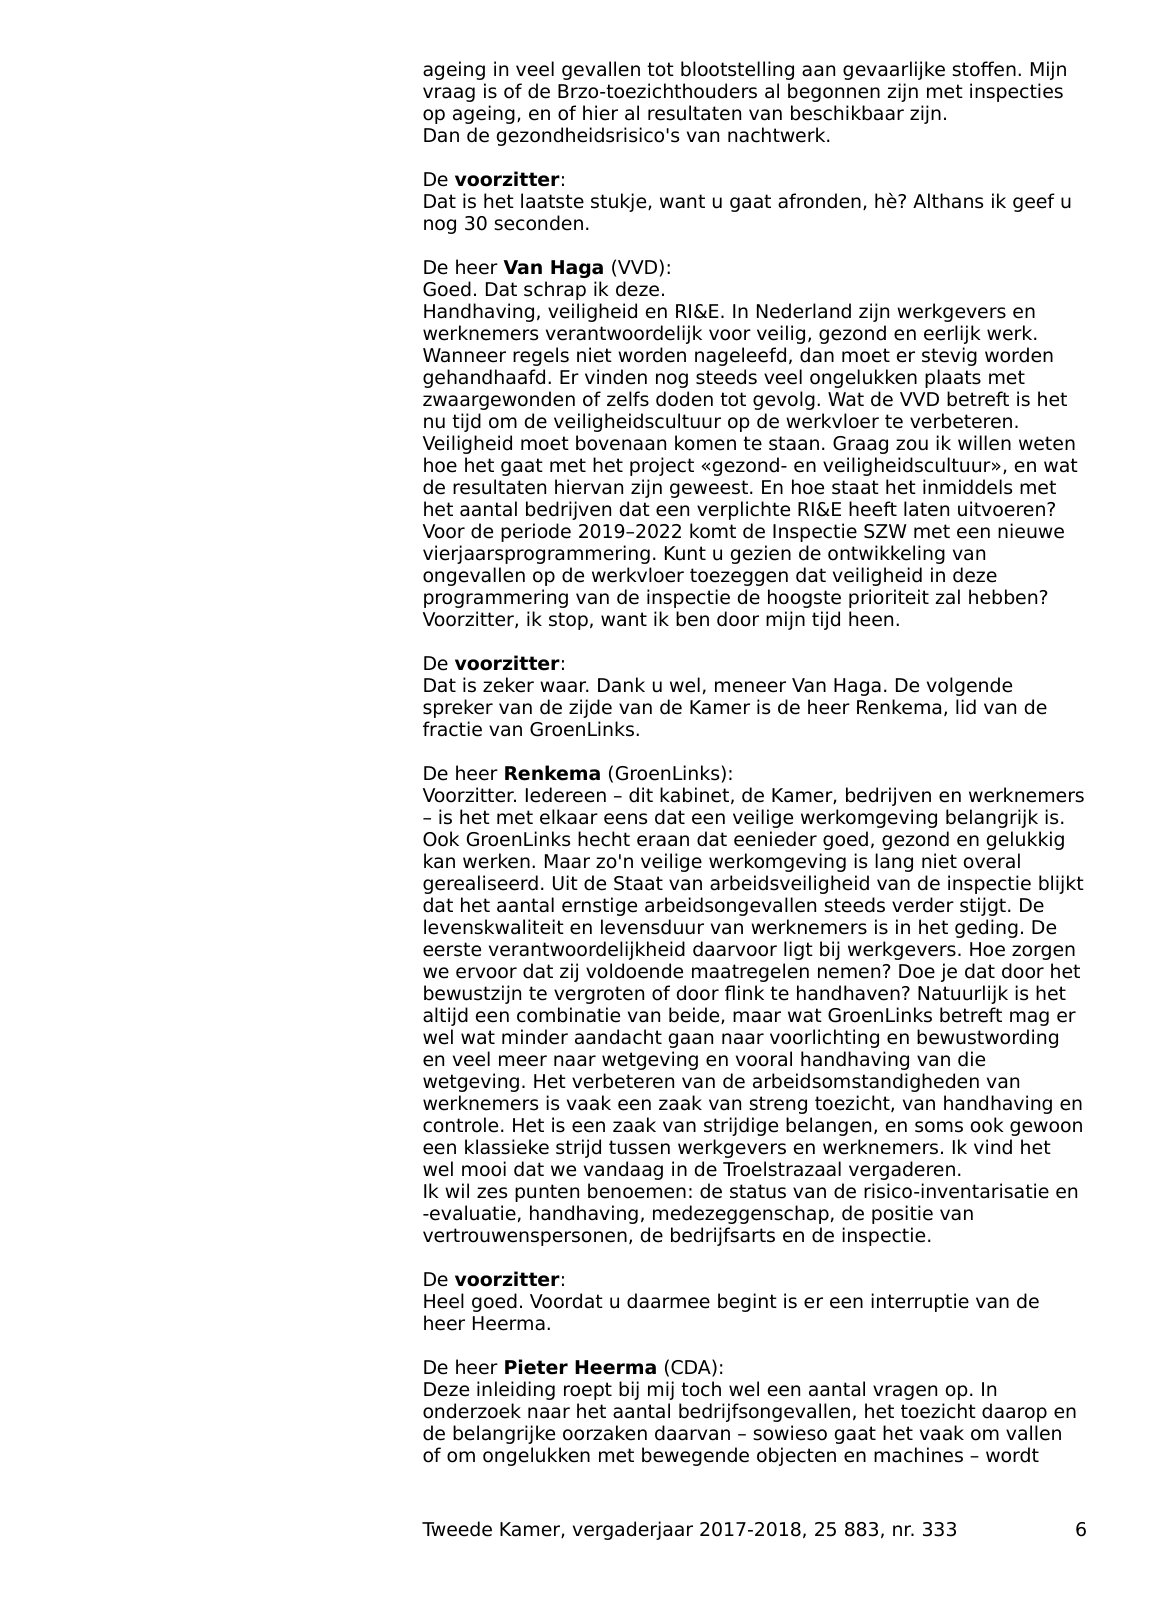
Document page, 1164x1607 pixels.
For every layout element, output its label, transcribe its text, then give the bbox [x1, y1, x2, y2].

text Dat is zeker waar. Dank u wel, meneer Van Haga. De volgende spreker van de zijde van de Kamer is de heer Renkema, lid van de fractie van GroenLinks. [422, 675, 1087, 741]
text Ik wil zes punten benoemen: de status van de risico-inventarisatie en -evaluatie, handhaving, medezeggenschap, de positie van vertrouwenspersonen, de bedrijfsarts en de inspectie. [422, 1181, 1087, 1247]
text Handhaving, veiligheid en RI&E. In Nederland zijn werkgevers en werknemers verantwoordelijk voor veilig, gezond en eerlijk werk. Wanneer regels niet worden nageleefd, dan moet er stevig worden gehandhaafd. Er vinden nog steeds veel ongelukken plaats met zwaargewonden of zelfs doden tot gevolg. Wat de VVD betreft is het nu tijd om de veiligheidscultuur op de werkvloer te verbeteren. Veiligheid moet bovenaan komen te staan. Graag zou ik willen weten hoe het gaat met het project «gezond- en veiligheidscultuur», en wat de resultaten hiervan zijn geweest. En hoe staat het inmiddels met het aantal bedrijven dat een verplichte RI&E heeft laten uitvoeren? Voor de periode 2019–2022 komt de Inspectie SZW met een nieuwe vierjaarsprogrammering. Kunt u gezien de ontwikkeling van ongevallen op de werkvloer toezeggen dat veiligheid in deze programmering van de inspectie de hoogste prioriteit zal hebben? [422, 301, 1087, 609]
text De heer Pieter Heerma (CDA): [422, 1357, 1087, 1379]
text De heer Van Haga (VVD): [422, 257, 1087, 279]
text Dat is het laatste stukje, want u gaat afronden, hè? Althans ik geef u nog 30 seconden. [422, 191, 1087, 235]
text Voorzitter, ik stop, want ik ben door mijn tijd heen. [422, 609, 1087, 631]
text Heel goed. Voordat u daarmee begint is er een interruptie van de heer Heerma. [422, 1291, 1087, 1335]
text De voorzitter: [422, 653, 1087, 675]
text Deze inleiding roept bij mij toch wel een aantal vragen op. In onderzoek naar het aantal bedrijfsongevallen, het toezicht daarop en de belangrijke oorzaken daarvan – sowieso gaat het vaak om vallen of om ongelukken met bewegende objecten en machines – wordt [422, 1379, 1087, 1467]
text De heer Renkema (GroenLinks): [422, 763, 1087, 785]
text Goed. Dat schrap ik deze. [422, 279, 1087, 301]
text Voorzitter. Iedereen – dit kabinet, de Kamer, bedrijven en werknemers – is het met elkaar eens dat een veilige werkomgeving belangrijk is. Ook GroenLinks hecht eraan dat eenieder goed, gezond en gelukkig kan werken. Maar zo'n veilige werkomgeving is lang niet overal gerealiseerd. Uit de Staat van arbeidsveiligheid van de inspectie blijkt dat het aantal ernstige arbeidsongevallen steeds verder stijgt. De levenskwaliteit en levensduur van werknemers is in het geding. De eerste verantwoordelijkheid daarvoor ligt bij werkgevers. Hoe zorgen we ervoor dat zij voldoende maatregelen nemen? Doe je dat door het bewustzijn te vergroten of door flink te handhaven? Natuurlijk is het altijd een combinatie van beide, maar wat GroenLinks betreft mag er wel wat minder aandacht gaan naar voorlichting en bewustwording en veel meer naar wetgeving en vooral handhaving van die wetgeving. Het verbeteren van de arbeidsomstandigheden van werknemers is vaak een zaak van streng toezicht, van handhaving en controle. Het is een zaak van strijdige belangen, en soms ook gewoon een klassieke strijd tussen werkgevers en werknemers. Ik vind het wel mooi dat we vandaag in de Troelstrazaal vergaderen. [422, 785, 1087, 1181]
text De voorzitter: [422, 169, 1087, 191]
text ageing in veel gevallen tot blootstelling aan gevaarlijke stoffen. Mijn vraag is of de Brzo-toezichthouders al begonnen zijn met inspecties op ageing, en of hier al resultaten van beschikbaar zijn. [422, 59, 1087, 125]
text De voorzitter: [422, 1269, 1087, 1291]
text Dan de gezondheidsrisico's van nachtwerk. [422, 125, 1087, 147]
